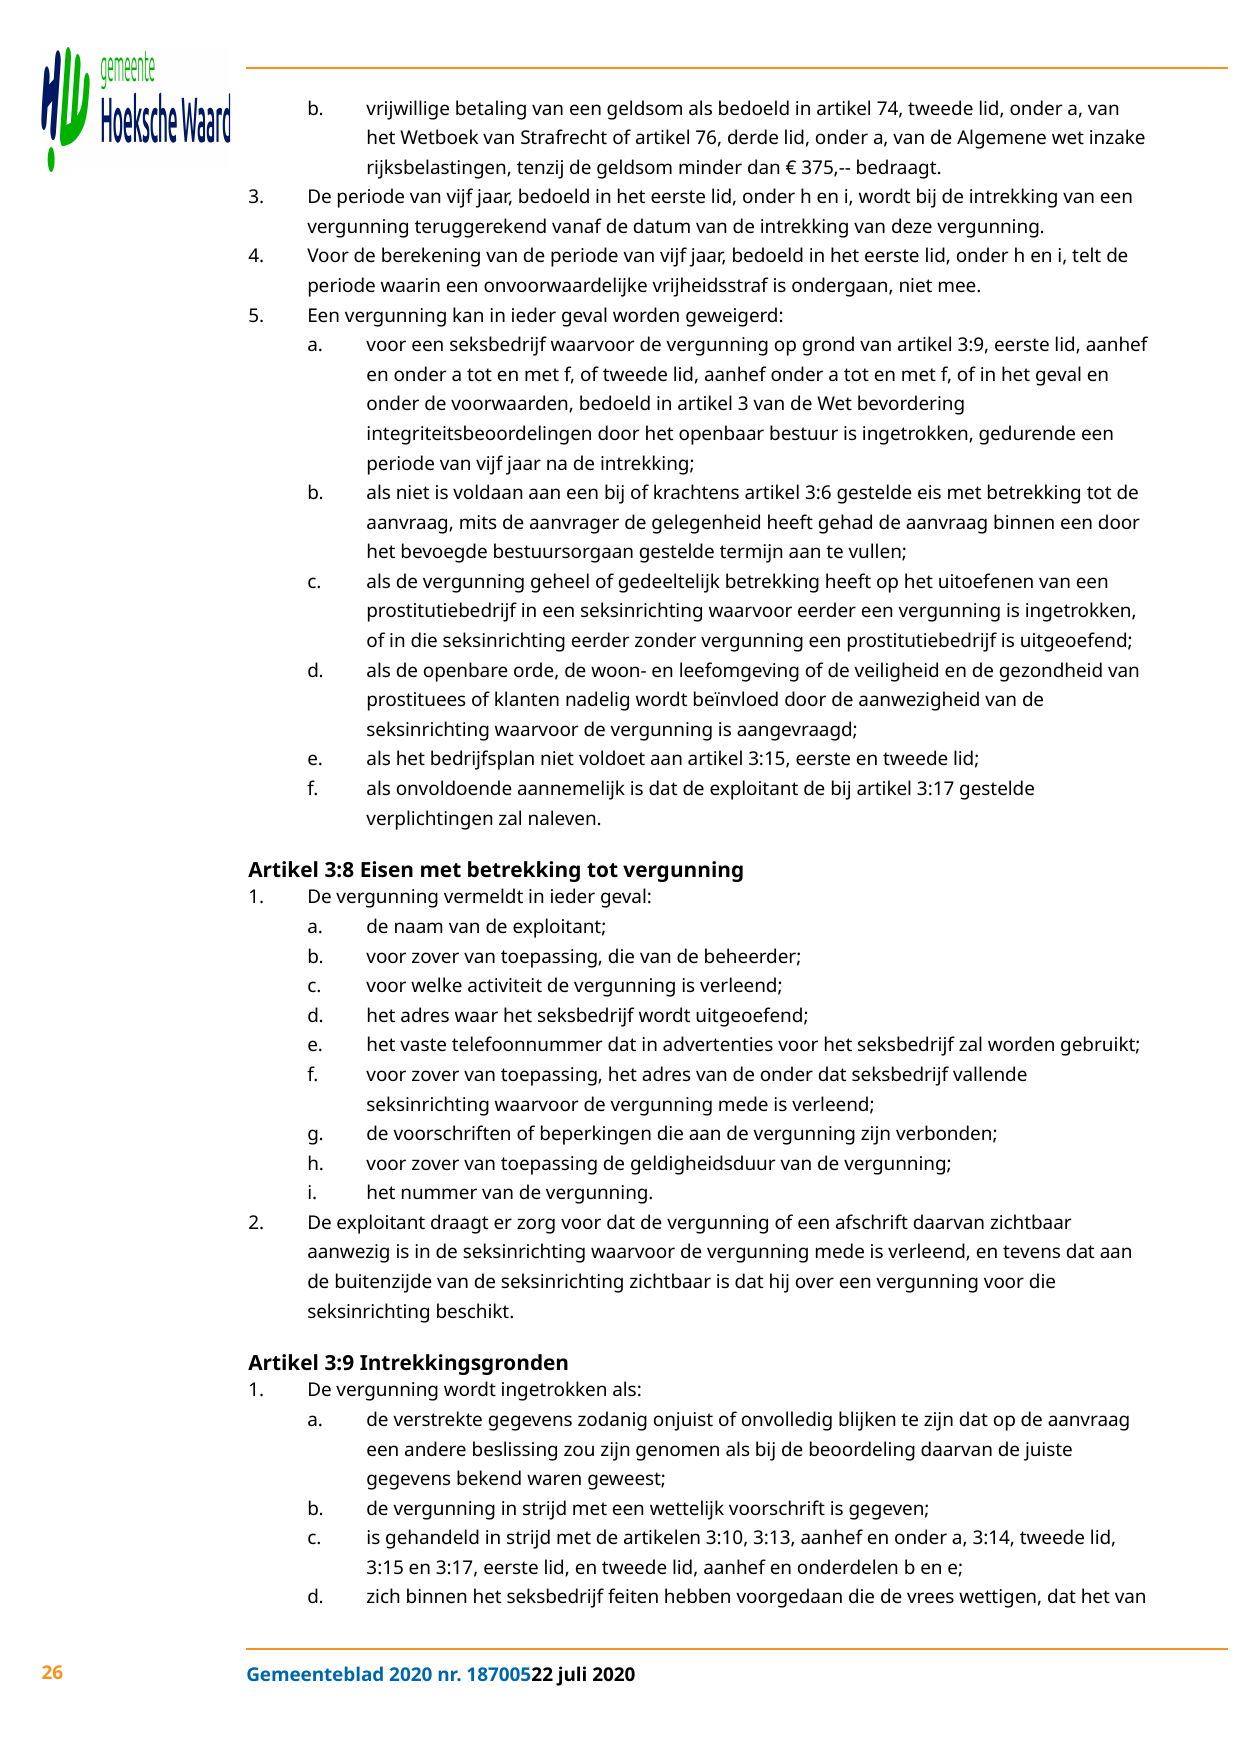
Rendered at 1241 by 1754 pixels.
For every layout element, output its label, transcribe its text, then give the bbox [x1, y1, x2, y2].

list De exploitant draagt er zorg voor dat de vergunning of een afschrift daarvan zichtbaar aanwezig is in de seksinrichting waarvoor de vergunning mede is verleend, en tevens dat aan de buitenzijde van de seksinrichting zichtbaar is dat hij over een vergunning voor die seksinrichting beschikt. [248, 1209, 1152, 1323]
list De periode van vijf jaar, bedoeld in het eerste lid, onder h en i, wordt bij de intrekking van een vergunning teruggerekend vanaf de datum van de intrekking van deze vergunning. [248, 183, 1152, 239]
picture [41, 47, 231, 172]
list De vergunning wordt ingetrokken als: [248, 1377, 1152, 1402]
list de vergunning in strijd met een wettelijk voorschrift is gegeven; [307, 1495, 1152, 1521]
list is gehandeld in strijd met de artikelen 3:10, 3:13, aanhef en onder a, 3:14, tweede lid, 3:15 en 3:17, eerste lid, en tweede lid, aanhef en onderdelen b en e; [307, 1524, 1152, 1580]
list de verstrekte gegevens zodanig onjuist of onvolledig blijken te zijn dat op de aanvraag een andere beslissing zou zijn genomen als bij de beoordeling daarvan de juiste gegevens bekend waren geweest; [307, 1406, 1152, 1491]
list als de vergunning geheel of gedeeltelijk betrekking heeft op het uitoefenen van een prostitutiebedrijf in een seksinrichting waarvoor eerder een vergunning is ingetrokken, of in die seksinrichting eerder zonder vergunning een prostitutiebedrijf is uitgeoefend; [307, 568, 1152, 653]
list het vaste telefoonnummer dat in advertenties voor het seksbedrijf zal worden gebruikt; [307, 1032, 1152, 1057]
list voor zover van toepassing, die van de beheerder; [307, 943, 1152, 968]
list voor een seksbedrijf waarvoor de vergunning op grond van artikel 3:9, eerste lid, aanhef en onder a tot en met f, of tweede lid, aanhef onder a tot en met f, of in het geval en onder de voorwaarden, bedoeld in artikel 3 van de Wet bevordering integriteitsbeoordelingen door het openbaar bestuur is ingetrokken, gedurende een periode van vijf jaar na de intrekking; [307, 331, 1152, 476]
list voor zover van toepassing, het adres van de onder dat seksbedrijf vallende seksinrichting waarvoor de vergunning mede is verleend; [307, 1061, 1152, 1116]
list als niet is voldaan aan een bij of krachtens artikel 3:6 gestelde eis met betrekking tot de aanvraag, mits de aanvrager de gelegenheid heeft gehad de aanvraag binnen een door het bevoegde bestuursorgaan gestelde termijn aan te vullen; [307, 479, 1152, 564]
list het adres waar het seksbedrijf wordt uitgeoefend; [307, 1002, 1152, 1028]
text Artikel 3:9 Intrekkingsgronden [248, 1348, 1152, 1377]
list zich binnen het seksbedrijf feiten hebben voorgedaan die de vrees wettigen, dat het van [307, 1584, 1152, 1609]
list de naam van de exploitant; [307, 913, 1152, 939]
list Een vergunning kan in ieder geval worden geweigerd: [248, 302, 1152, 328]
list voor welke activiteit de vergunning is verleend; [307, 972, 1152, 998]
list als onvoldoende aannemelijk is dat de exploitant de bij artikel 3:17 gestelde verplichtingen zal naleven. [307, 775, 1152, 831]
list Voor de berekening van de periode van vijf jaar, bedoeld in het eerste lid, onder h en i, telt de periode waarin een onvoorwaardelijke vrijheidsstraf is ondergaan, niet mee. [248, 243, 1152, 298]
list de voorschriften of beperkingen die aan de vergunning zijn verbonden; [307, 1120, 1152, 1146]
list voor zover van toepassing de geldigheidsduur van de vergunning; [307, 1150, 1152, 1176]
list De vergunning vermeldt in ieder geval: [248, 884, 1152, 909]
list als het bedrijfsplan niet voldoet aan artikel 3:15, eerste en tweede lid; [307, 746, 1152, 771]
text Artikel 3:8 Eisen met betrekking tot vergunning [248, 855, 1152, 884]
list als de openbare orde, de woon- en leefomgeving of de veiligheid en de gezondheid van prostituees of klanten nadelig wordt beïnvloed door de aanwezigheid van de seksinrichting waarvoor de vergunning is aangevraagd; [307, 657, 1152, 742]
list het nummer van de vergunning. [307, 1179, 1152, 1205]
list vrijwillige betaling van een geldsom als bedoeld in artikel 74, tweede lid, onder a, van het Wetboek van Strafrecht of artikel 76, derde lid, onder a, van de Algemene wet inzake rijksbelastingen, tenzij de geldsom minder dan € 375,-- bedraagt. [307, 95, 1152, 180]
